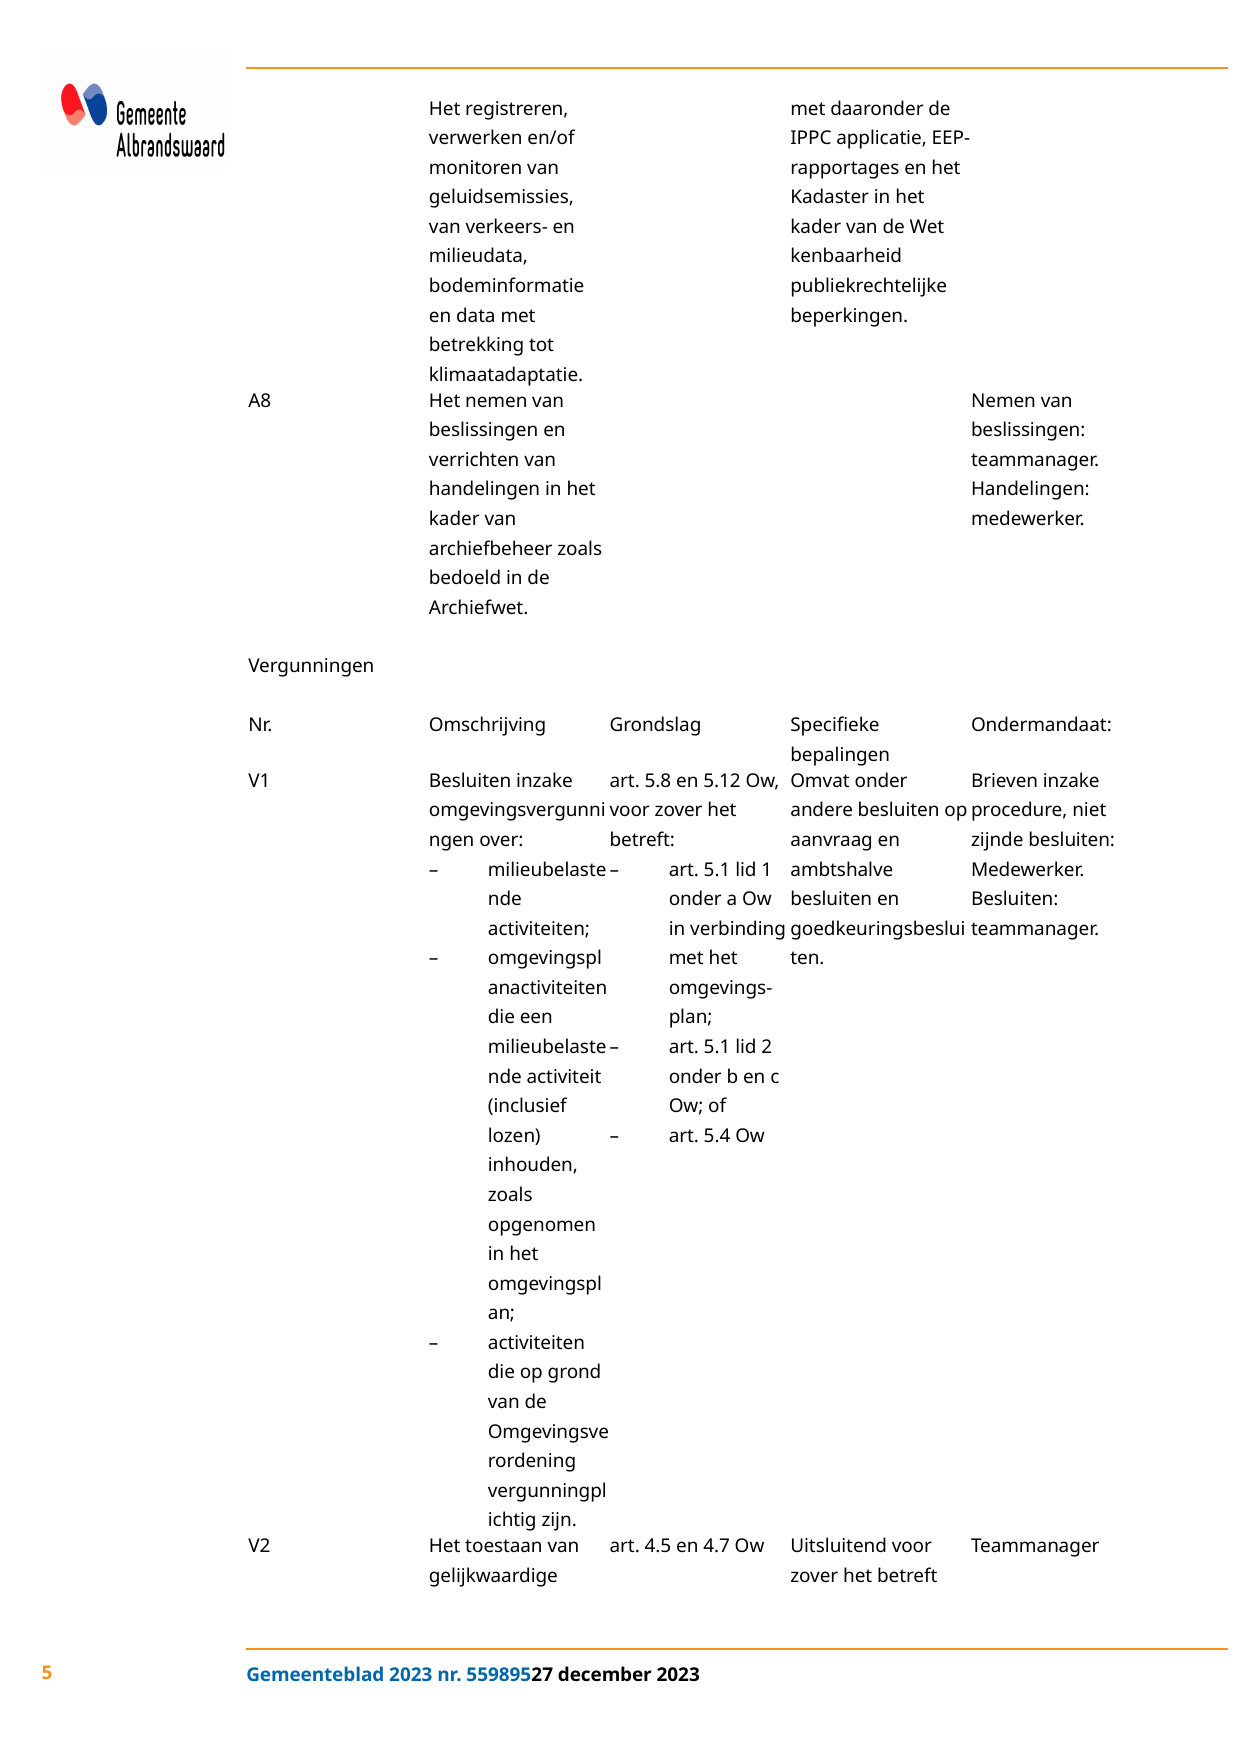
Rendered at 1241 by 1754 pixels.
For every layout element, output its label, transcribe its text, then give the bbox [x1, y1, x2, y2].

table_header Ondermandaat: [971, 712, 1152, 767]
table_cell Besluiten inzake omgevingsvergunningen over: milieubelastende activiteiten; omgevingsplanactiviteiten die een milieubelastende activiteit (inclusief lozen) inhouden, zoals opgenomen in het omgevingsplan; activiteiten die op grond van de Omgevingsverordening vergunningplichtig zijn. [429, 767, 609, 1532]
table_cell [609, 95, 790, 387]
text Vergunningen [248, 652, 1152, 678]
table_cell Het toestaan van gelijkwaardige [429, 1532, 609, 1588]
table_cell Teammanager [971, 1532, 1152, 1588]
table_cell Uitsluitend voor zover het betreft [790, 1532, 971, 1588]
picture [41, 47, 231, 172]
table_cell A8 [248, 387, 429, 619]
table_header Nr. [248, 712, 429, 767]
table_cell [971, 95, 1152, 387]
table_cell Het registreren, verwerken en/of monitoren van geluidsemissies, van verkeers- en milieudata, bodeminformatie en data met betrekking tot klimaatadaptatie. [429, 95, 609, 387]
table_cell Omvat onder andere besluiten op aanvraag en ambtshalve besluiten en goedkeuringsbesluiten. [790, 767, 971, 1532]
table_cell Het nemen van beslissingen en verrichten van handelingen in het kader van archiefbeheer zoals bedoeld in de Archiefwet. [429, 387, 609, 619]
table_cell V2 [248, 1532, 429, 1588]
table_cell Brieven inzake procedure, niet zijnde besluiten: Medewerker. Besluiten: teammanager. [971, 767, 1152, 1532]
table_cell [790, 387, 971, 619]
table_cell met daaronder de IPPC applicatie, EEP-rapportages en het Kadaster in het kader van de Wet kenbaarheid publiekrechtelijke beperkingen. [790, 95, 971, 387]
table_header Omschrijving [429, 712, 609, 767]
table_cell V1 [248, 767, 429, 1532]
table_cell Nemen van beslissingen: teammanager. Handelingen: medewerker. [971, 387, 1152, 619]
table_header Grondslag [609, 712, 790, 767]
table_cell art. 5.8 en 5.12 Ow, voor zover het betreft: art. 5.1 lid 1 onder a Ow in verbinding met het omgevings­plan; art. 5.1 lid 2 onder b en c Ow; of art. 5.4 Ow [609, 767, 790, 1532]
table_header Specifieke bepalingen [790, 712, 971, 767]
table_cell [248, 95, 429, 387]
table_cell art. 4.5 en 4.7 Ow [609, 1532, 790, 1588]
table_cell [609, 387, 790, 619]
